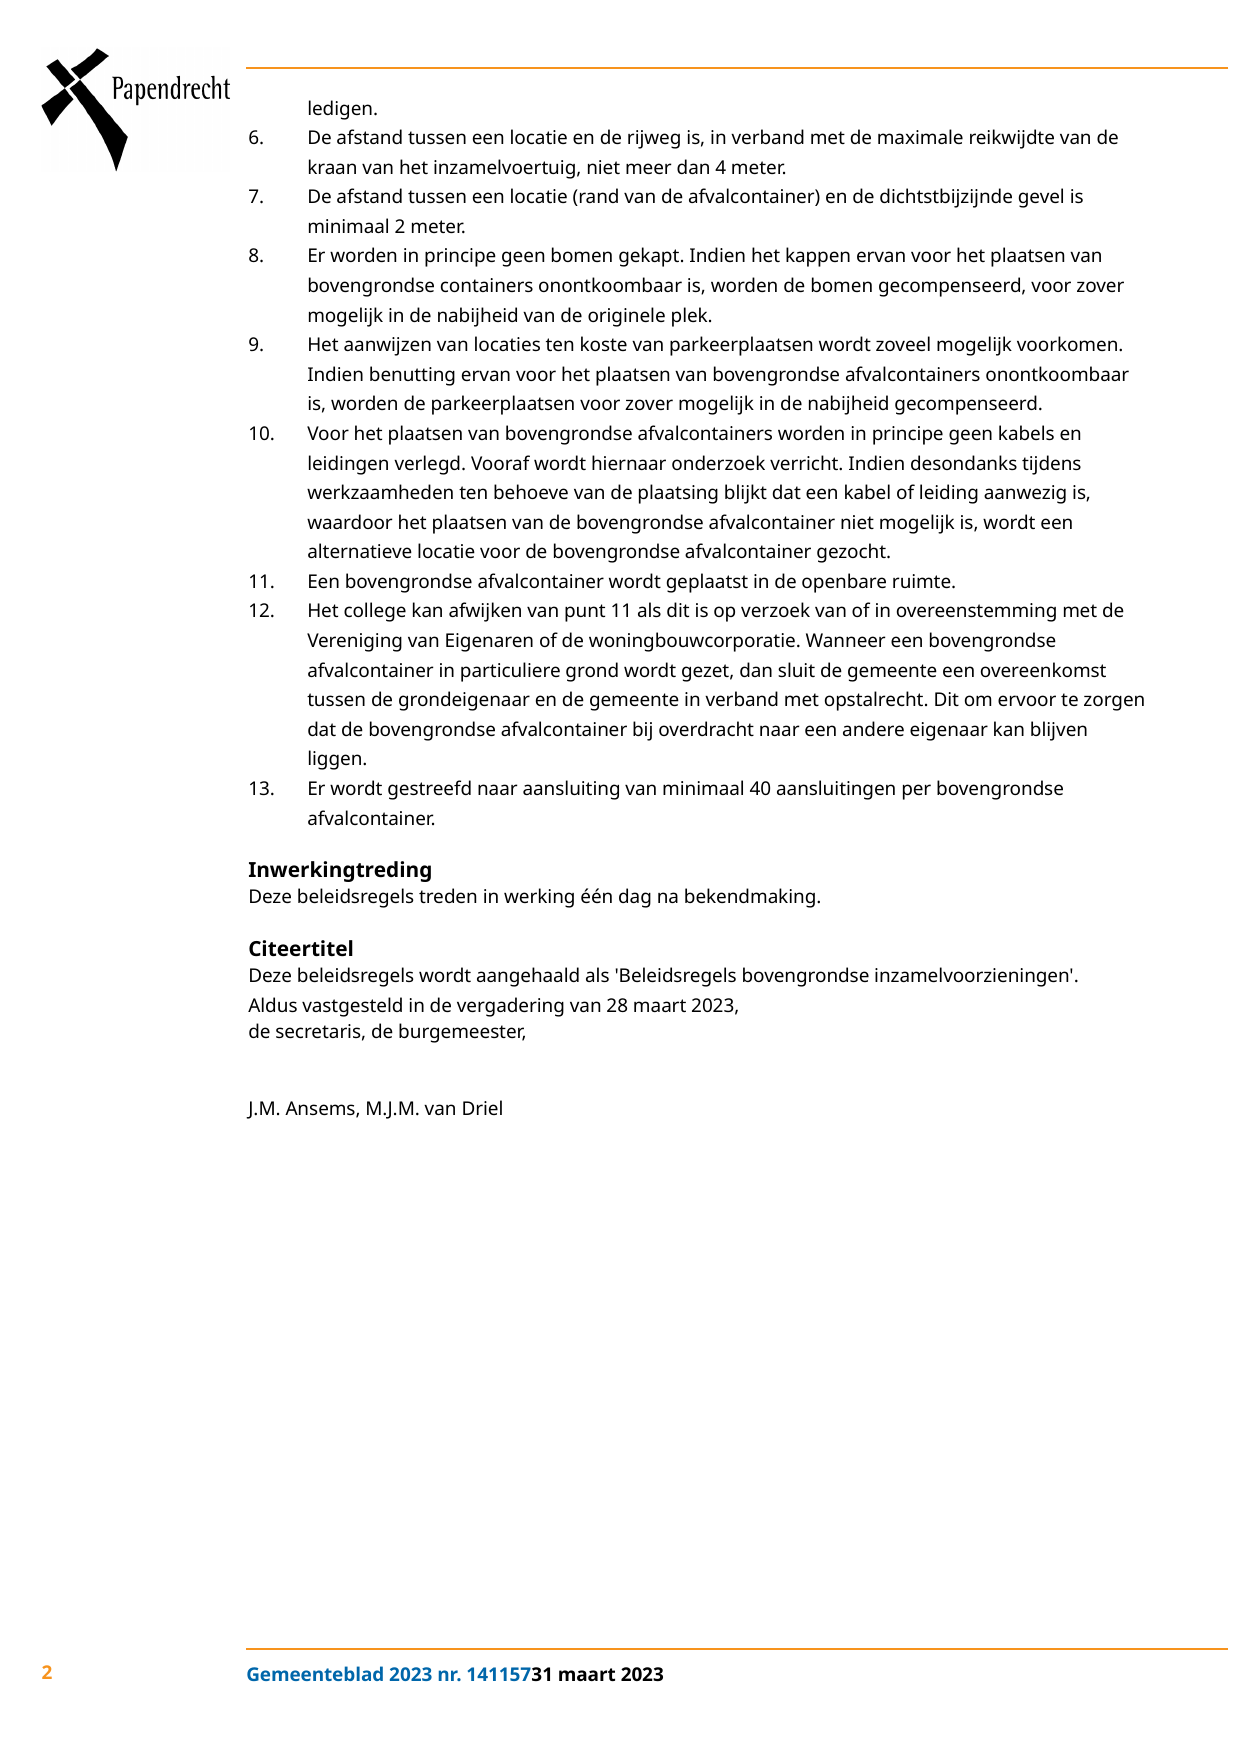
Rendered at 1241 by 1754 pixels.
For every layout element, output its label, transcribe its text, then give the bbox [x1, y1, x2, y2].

text Inwerkingtreding [248, 855, 1152, 884]
text de secretaris, de burgemeester, [248, 1018, 1152, 1043]
list Er wordt gestreefd naar aansluiting van minimaal 40 aansluitingen per bovengrondse afvalcontainer. [248, 775, 1152, 831]
list De afstand tussen een locatie en de rijweg is, in verband met de maximale reikwijdte van de kraan van het inzamelvoertuig, niet meer dan 4 meter. [248, 124, 1152, 180]
list Er worden in principe geen bomen gekapt. Indien het kappen ervan voor het plaatsen van bovengrondse containers onontkoombaar is, worden de bomen gecompenseerd, voor zover mogelijk in de nabijheid van de originele plek. [248, 243, 1152, 328]
list Voor het plaatsen van bovengrondse afvalcontainers worden in principe geen kabels en leidingen verlegd. Vooraf wordt hiernaar onderzoek verricht. Indien desondanks tijdens werkzaamheden ten behoeve van de plaatsing blijkt dat een kabel of leiding aanwezig is, waardoor het plaatsen van de bovengrondse afvalcontainer niet mogelijk is, wordt een alternatieve locatie voor de bovengrondse afvalcontainer gezocht. [248, 420, 1152, 564]
list ledigen. [248, 95, 1152, 121]
text Aldus vastgesteld in de vergadering van 28 maart 2023, [248, 992, 1152, 1018]
list Het college kan afwijken van punt 11 als dit is op verzoek van of in overeenstemming met de Vereniging van Eigenaren of de woningbouwcorporatie. Wanneer een bovengrondse afvalcontainer in particuliere grond wordt gezet, dan sluit de gemeente een overeenkomst tussen de grondeigenaar en de gemeente in verband met opstalrecht. Dit om ervoor te zorgen dat de bovengrondse afvalcontainer bij overdracht naar een andere eigenaar kan blijven liggen. [248, 598, 1152, 771]
list De afstand tussen een locatie (rand van de afvalcontainer) en de dichtstbijzijnde gevel is minimaal 2 meter. [248, 183, 1152, 239]
text Deze beleidsregels wordt aangehaald als 'Beleidsregels bovengrondse inzamelvoorzieningen'. [248, 962, 1152, 988]
picture [41, 47, 231, 172]
list Een bovengrondse afvalcontainer wordt geplaatst in de openbare ruimte. [248, 568, 1152, 594]
text Deze beleidsregels treden in werking één dag na bekendmaking. [248, 884, 1152, 909]
text J.M. Ansems, M.J.M. van Driel [248, 1095, 1152, 1121]
text Citeertitel [248, 934, 1152, 962]
list Het aanwijzen van locaties ten koste van parkeerplaatsen wordt zoveel mogelijk voorkomen. Indien benutting ervan voor het plaatsen van bovengrondse afvalcontainers onontkoombaar is, worden de parkeerplaatsen voor zover mogelijk in de nabijheid gecompenseerd. [248, 331, 1152, 416]
